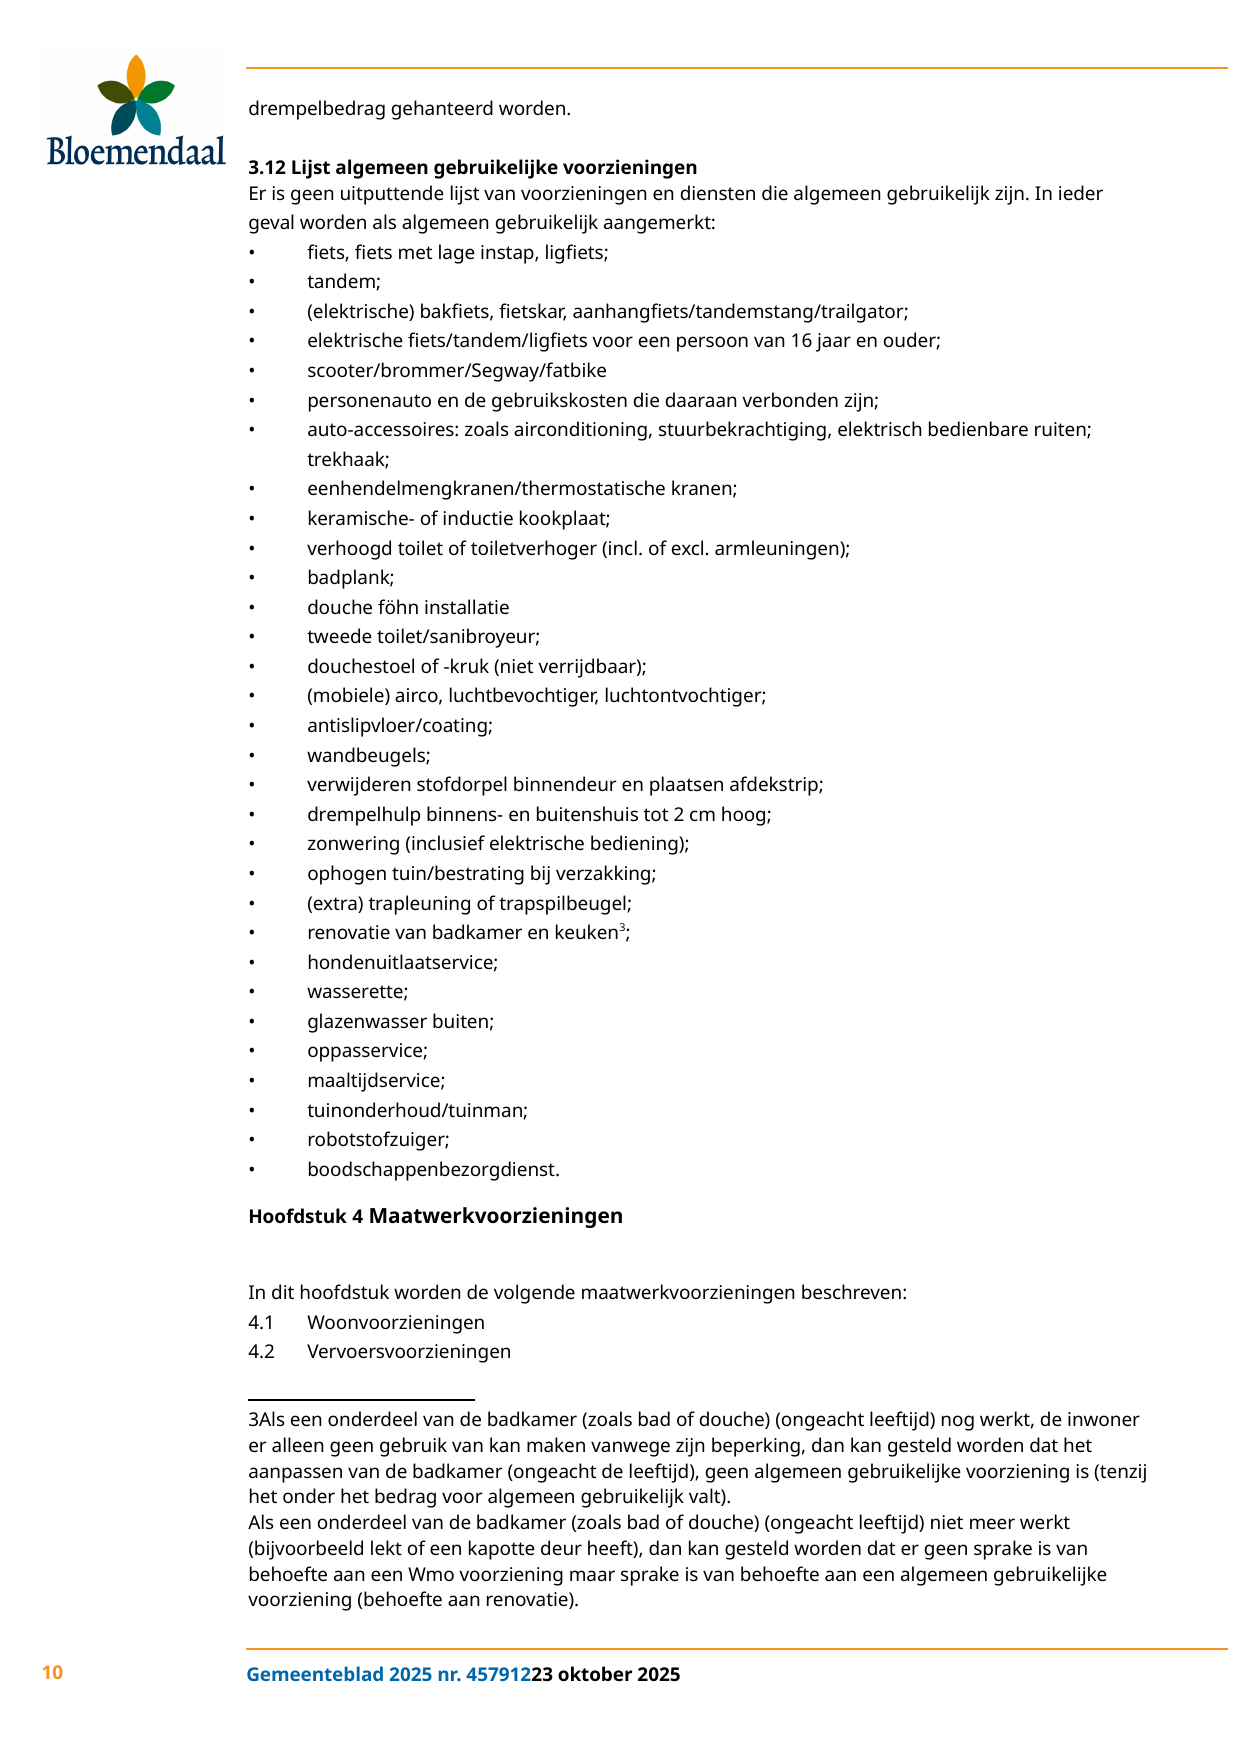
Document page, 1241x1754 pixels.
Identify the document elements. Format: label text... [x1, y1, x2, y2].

text In dit hoofdstuk worden de volgende maatwerkvoorzieningen beschreven: [248, 1279, 1152, 1305]
list ophogen tuin/bestrating bij verzakking; [248, 860, 1152, 886]
list antislipvloer/coating; [248, 712, 1152, 738]
list (elektrische) bakfiets, fietskar, aanhangfiets/tandemstang/trailgator; [248, 298, 1152, 324]
list robotstofzuiger; [248, 1126, 1152, 1152]
list drempelhulp binnens- en buitenshuis tot 2 cm hoog; [248, 801, 1152, 827]
list douche föhn installatie [248, 594, 1152, 619]
list douchestoel of -kruk (niet verrijdbaar); [248, 653, 1152, 679]
list eenhendelmengkranen/thermostatische kranen; [248, 476, 1152, 501]
text Hoofdstuk 4 Maatwerkvoorzieningen [248, 1202, 1152, 1230]
list boodschappenbezorgdienst. [248, 1156, 1152, 1182]
list badplank; [248, 564, 1152, 590]
list tandem; [248, 268, 1152, 294]
list renovatie van badkamer en keuken; [248, 919, 1152, 945]
text Er is geen uitputtende lijst van voorzieningen en diensten die algemeen gebruikelijk zijn. In ieder geval worden als algemeen gebruikelijk aangemerkt: [248, 180, 1152, 235]
list wandbeugels; [248, 742, 1152, 767]
list verwijderen stofdorpel binnendeur en plaatsen afdekstrip; [248, 771, 1152, 797]
list oppasservice; [248, 1038, 1152, 1063]
list tuinonderhoud/tuinman; [248, 1097, 1152, 1122]
list zonwering (inclusief elektrische bediening); [248, 831, 1152, 856]
list Als een onderdeel van de badkamer (zoals bad of douche) (ongeacht leeftijd) niet meer werkt (bijvoorbeeld lekt of een kapotte deur heeft), dan kan gesteld worden dat er geen sprake is van behoefte aan een Wmo voorziening maar sprake is van behoefte aan een algemeen gebruikelijke voorziening (behoefte aan renovatie). [248, 1509, 1152, 1612]
list hondenuitlaatservice; [248, 949, 1152, 974]
list verhoogd toilet of toiletverhoger (incl. of excl. armleuningen); [248, 535, 1152, 560]
list maaltijdservice; [248, 1067, 1152, 1093]
picture [41, 47, 231, 172]
list elektrische fiets/tandem/ligfiets voor een persoon van 16 jaar en ouder; [248, 328, 1152, 353]
text drempelbedrag gehanteerd worden. [248, 95, 1152, 121]
list Als een onderdeel van de badkamer (zoals bad of douche) (ongeacht leeftijd) nog werkt, de inwoner er alleen geen gebruik van kan maken vanwege zijn beperking, dan kan gesteld worden dat het aanpassen van de badkamer (ongeacht de leeftijd), geen algemeen gebruikelijke voorziening is (tenzij het onder het bedrag voor algemeen gebruikelijk valt). [248, 1406, 1152, 1509]
list (extra) trapleuning of trapspilbeugel; [248, 890, 1152, 915]
list personenauto en de gebruikskosten die daaraan verbonden zijn; [248, 387, 1152, 412]
text 3.12 Lijst algemeen gebruikelijke voorzieningen [248, 154, 1152, 180]
list scooter/brommer/Segway/fatbike [248, 357, 1152, 383]
list tweede toilet/sanibroyeur; [248, 623, 1152, 649]
list Woonvoorzieningen [248, 1309, 1152, 1334]
list fiets, fiets met lage instap, ligfiets; [248, 239, 1152, 264]
list (mobiele) airco, luchtbevochtiger, luchtontvochtiger; [248, 683, 1152, 708]
list glazenwasser buiten; [248, 1008, 1152, 1034]
list auto-accessoires: zoals airconditioning, stuurbekrachtiging, elektrisch bedienbare ruiten; trekhaak; [248, 416, 1152, 472]
list keramische- of inductie kookplaat; [248, 505, 1152, 531]
list Vervoersvoorzieningen [248, 1338, 1152, 1364]
list wasserette; [248, 978, 1152, 1004]
